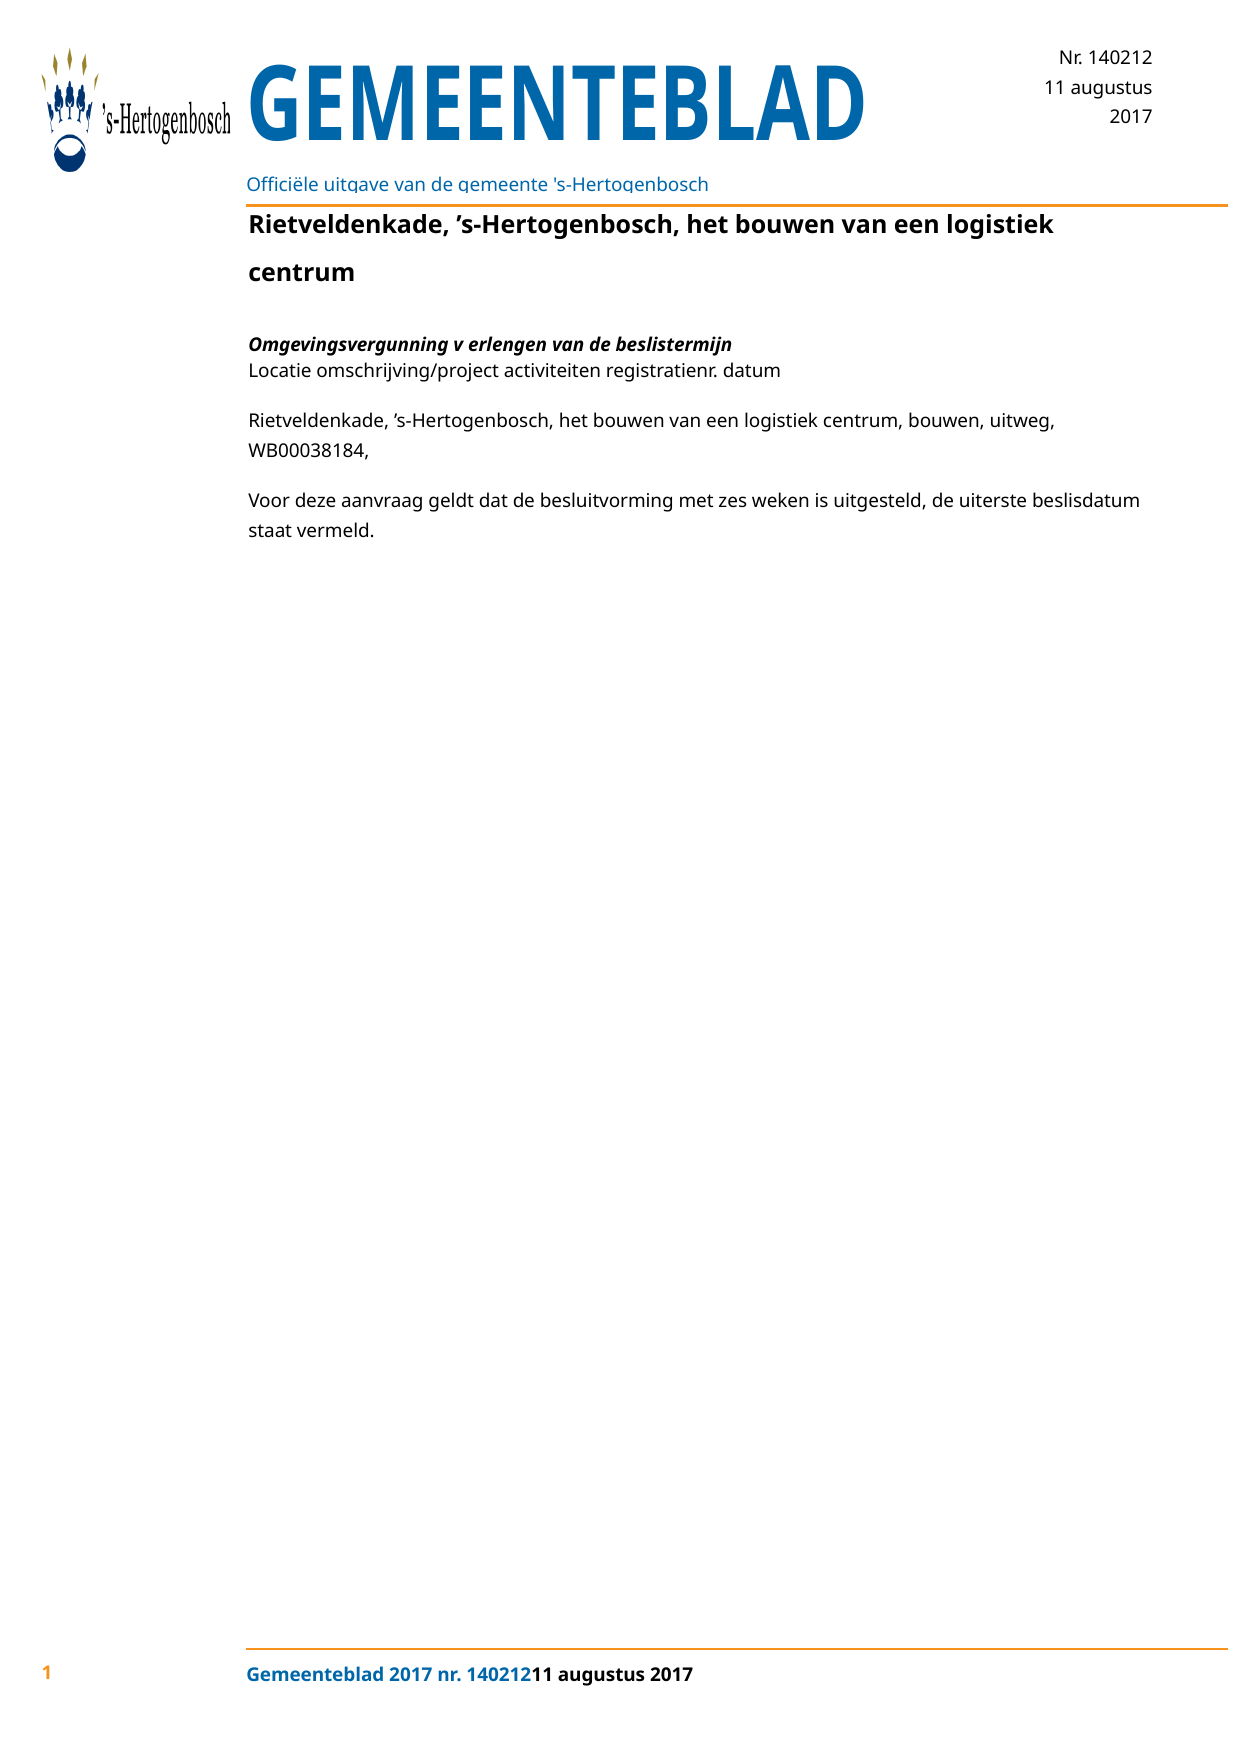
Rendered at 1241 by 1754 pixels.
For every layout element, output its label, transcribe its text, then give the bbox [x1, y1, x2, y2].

text Rietveldenkade, ’s-Hertogenbosch, het bouwen van een logistiek centrum, bouwen, uitweg, WB00038184, [248, 408, 1152, 463]
picture [41, 47, 231, 172]
text Omgevingsvergunning v erlengen van de beslistermijn [248, 331, 1152, 357]
text Rietveldenkade, ’s-Hertogenbosch, het bouwen van een logistiek centrum [248, 207, 1152, 288]
text Voor deze aanvraag geldt dat de besluitvorming met zes weken is uitgesteld, de uiterste beslisdatum staat vermeld. [248, 488, 1152, 543]
text Locatie omschrijving/project activiteiten registratienr. datum [248, 357, 1152, 383]
